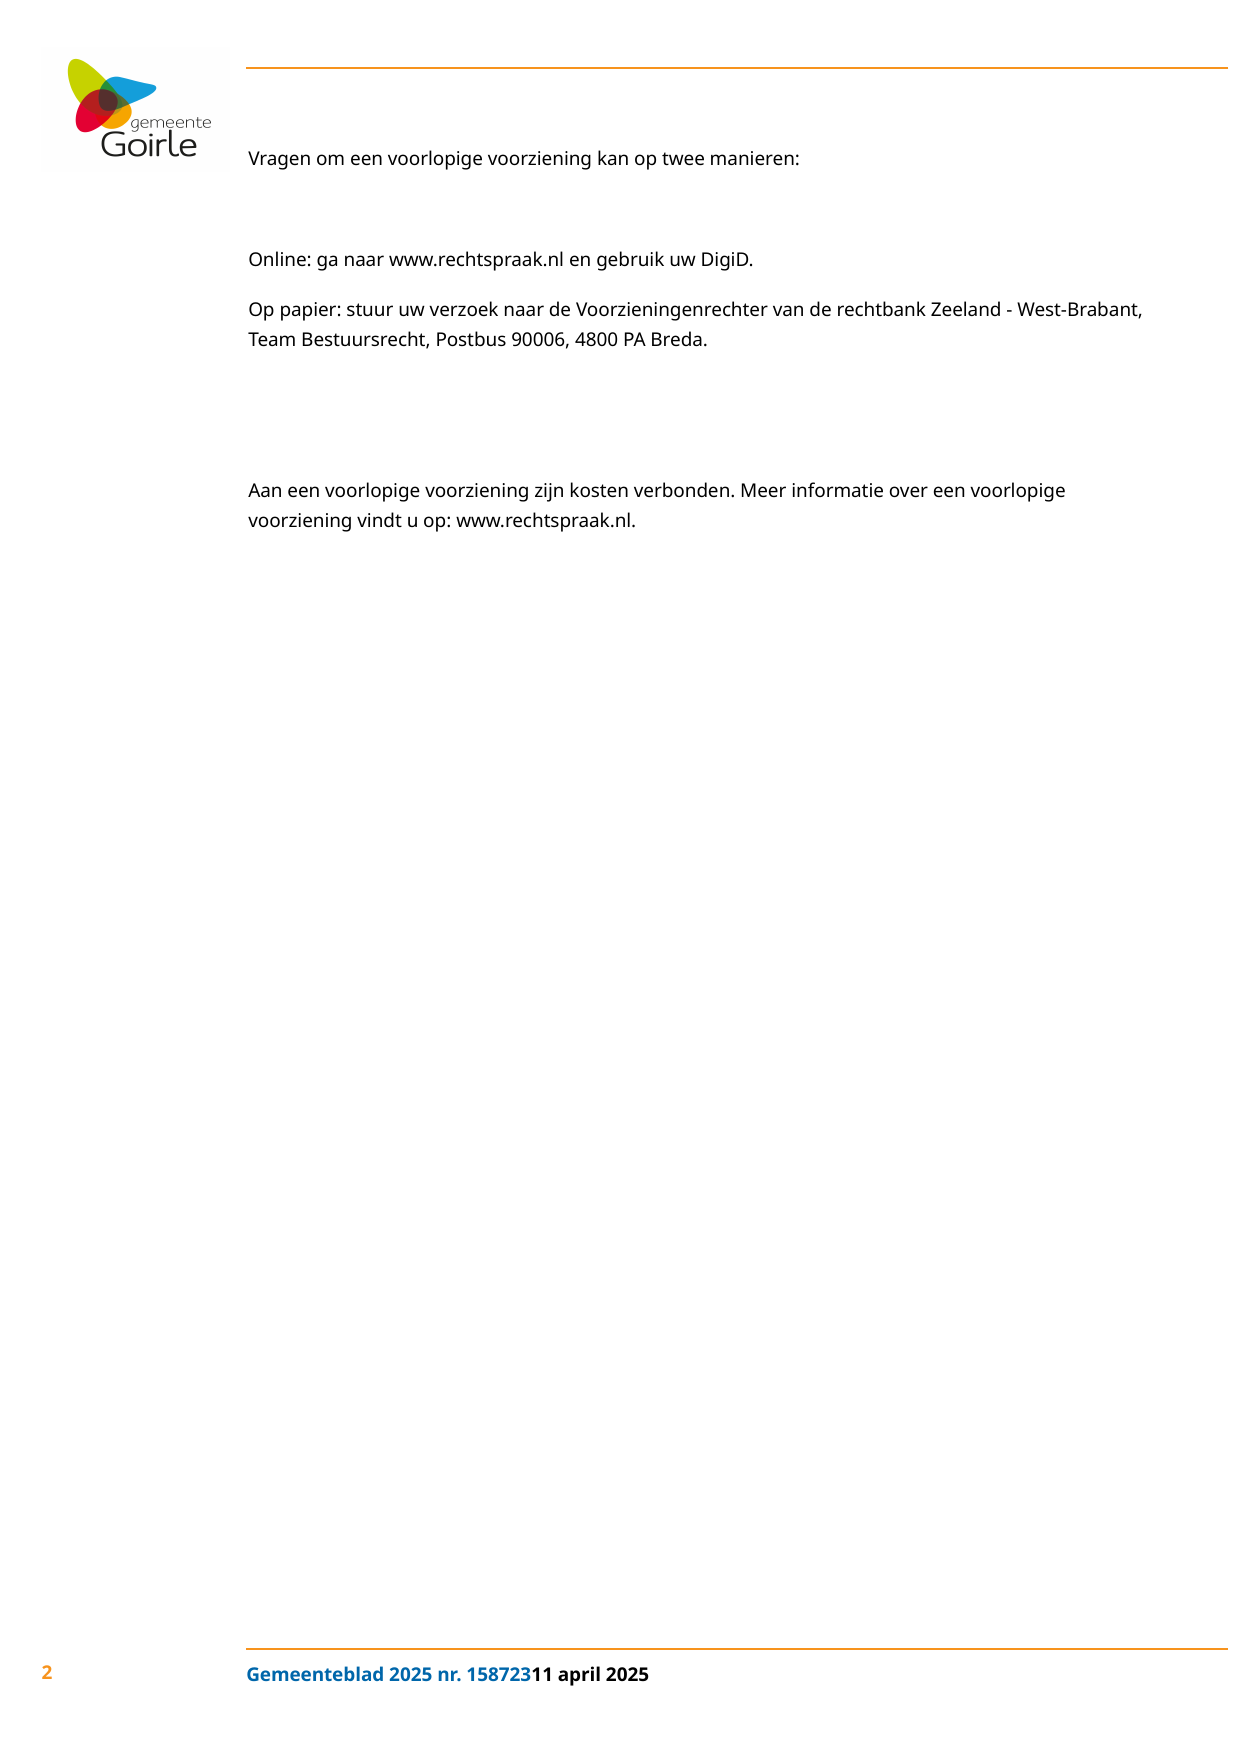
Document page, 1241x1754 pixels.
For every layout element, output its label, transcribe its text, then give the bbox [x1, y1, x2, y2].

text Vragen om een voorlopige voorziening kan op twee manieren: [248, 145, 1152, 171]
text Op papier: stuur uw verzoek naar de Voorzieningenrechter van de rechtbank Zeeland - West-Brabant, Team Bestuursrecht, Postbus 90006, 4800 PA Breda. [248, 296, 1152, 352]
picture [41, 47, 231, 172]
text Online: ga naar www.rechtspraak.nl en gebruik uw DigiD. [248, 246, 1152, 272]
text Aan een voorlopige voorziening zijn kosten verbonden. Meer informatie over een voorlopige voorziening vindt u op: www.rechtspraak.nl. [248, 477, 1152, 533]
